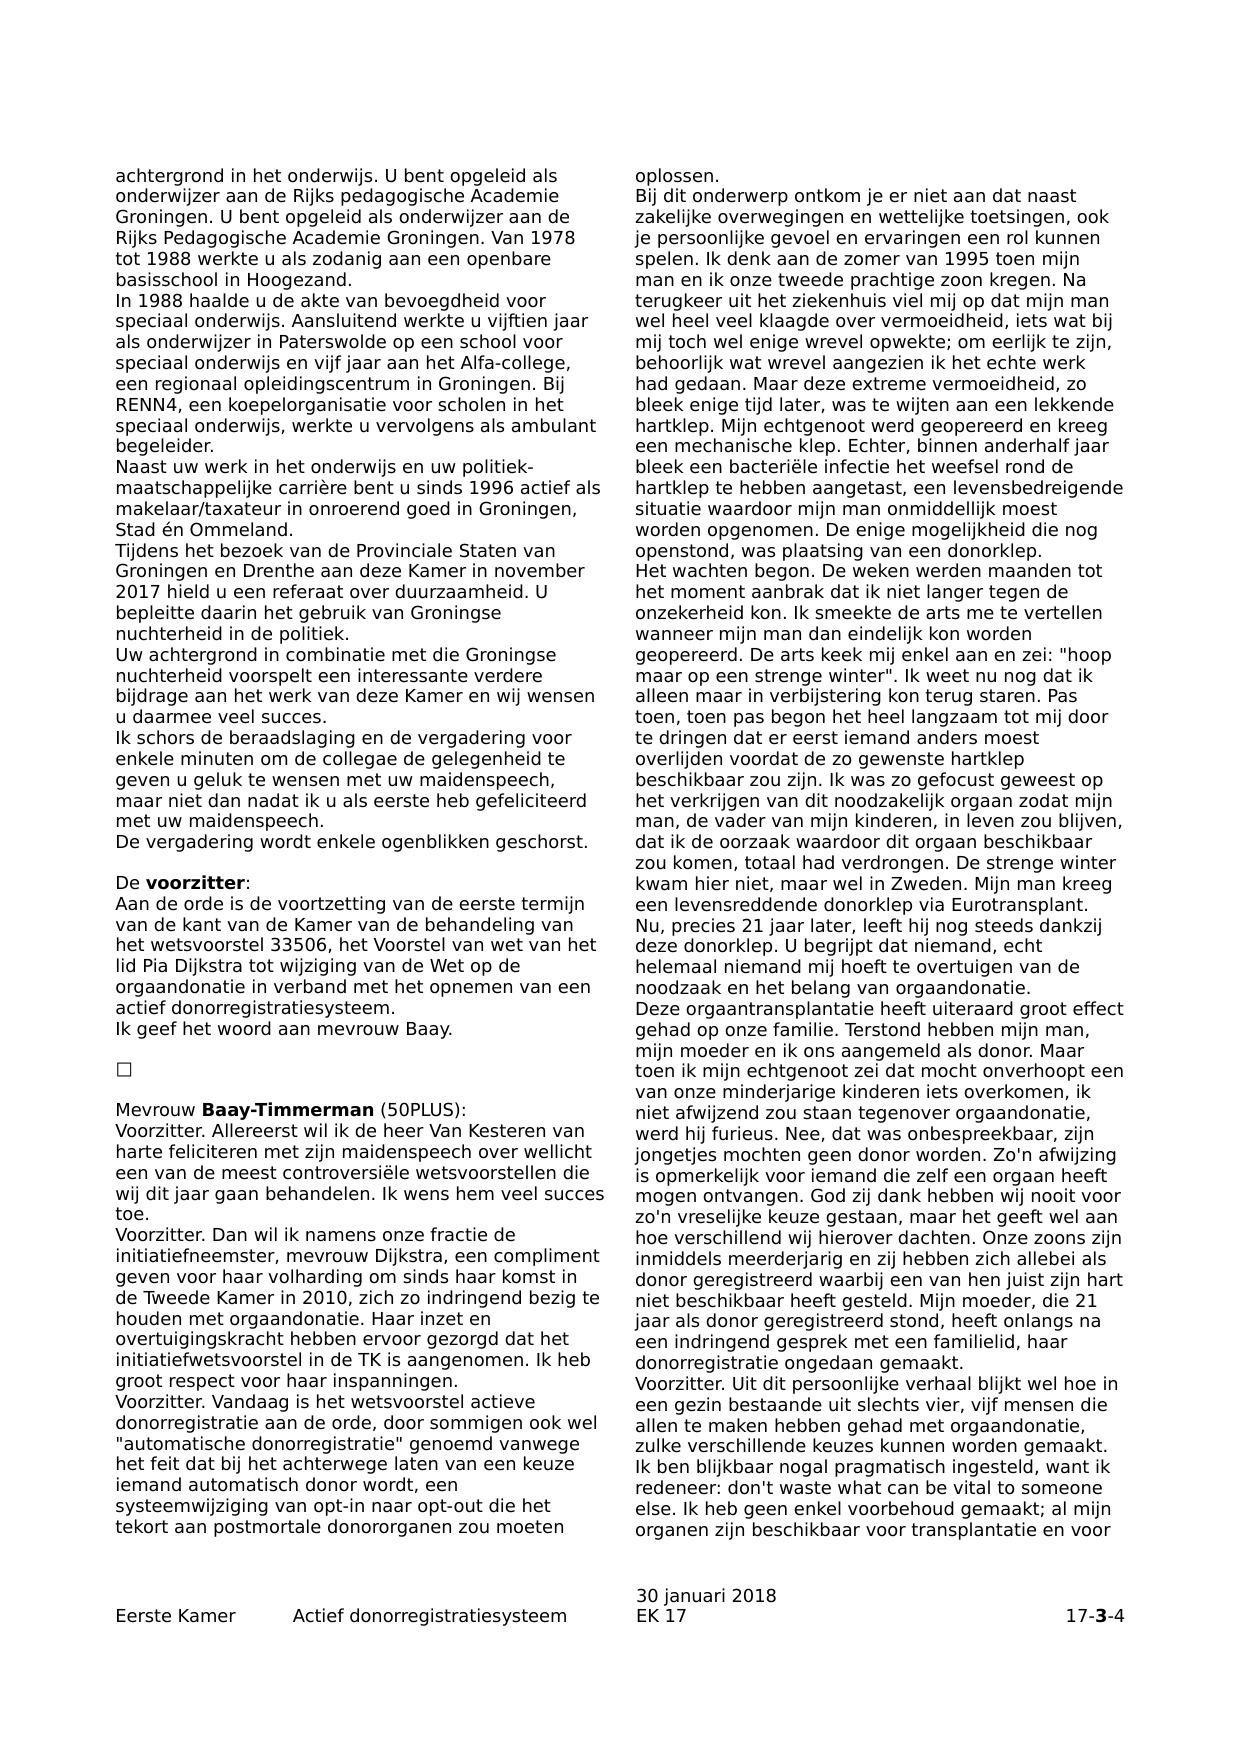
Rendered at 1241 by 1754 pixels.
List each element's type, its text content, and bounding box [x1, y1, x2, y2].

text ⬜ [115, 1059, 605, 1080]
text In 1988 haalde u de akte van bevoegdheid voor speciaal onderwijs. Aansluitend werkte u vijftien jaar als onderwijzer in Paterswolde op een school voor speciaal onderwijs en vijf jaar aan het Alfa-college, een regionaal opleidingscentrum in Groningen. Bij RENN4, een koepelorganisatie voor scholen in het speciaal onderwijs, werkte u vervolgens als ambulant begeleider. [115, 290, 605, 457]
text De vergadering wordt enkele ogenblikken geschorst. [115, 832, 605, 853]
text Voorzitter. Uit dit persoonlijke verhaal blijkt wel hoe in een gezin bestaande uit slechts vier, vijf mensen die allen te maken hebben gehad met orgaandonatie, zulke verschillende keuzes kunnen worden gemaakt. Ik ben blijkbaar nogal pragmatisch ingesteld, want ik redeneer: don't waste what can be vital to someone else. Ik heb geen enkel voorbehoud gemaakt; al mijn organen zijn beschikbaar voor transplantatie en voor [635, 1374, 1125, 1540]
text Ik schors de beraadslaging en de vergadering voor enkele minuten om de collegae de gelegenheid te geven u geluk te wensen met uw maidenspeech, maar niet dan nadat ik u als eerste heb gefeliciteerd met uw maidenspeech. [115, 728, 605, 832]
text Voorzitter. Allereerst wil ik de heer Van Kesteren van harte feliciteren met zijn maidenspeech over wellicht een van de meest controversiële wetsvoorstellen die wij dit jaar gaan behandelen. Ik wens hem veel succes toe. [115, 1121, 605, 1225]
text Aan de orde is de voortzetting van de eerste termijn van de kant van de Kamer van de behandeling van het wetsvoorstel 33506, het Voorstel van wet van het lid Pia Dijkstra tot wijziging van de Wet op de orgaandonatie in verband met het opnemen van een actief donorregistratiesysteem. [115, 893, 605, 1018]
text Mevrouw Baay-Timmerman (50PLUS): [115, 1100, 605, 1121]
text Voorzitter. Dan wil ik namens onze fractie de initiatiefneemster, mevrouw Dijkstra, een compliment geven voor haar volharding om sinds haar komst in de Tweede Kamer in 2010, zich zo indringend bezig te houden met orgaandonatie. Haar inzet en overtuigingskracht hebben ervoor gezorgd dat het initiatiefwetsvoorstel in de TK is aangenomen. Ik heb groot respect voor haar inspanningen. [115, 1225, 605, 1392]
text Uw achtergrond in combinatie met die Groningse nuchterheid voorspelt een interessante verdere bijdrage aan het werk van deze Kamer en wij wensen u daarmee veel succes. [115, 644, 605, 728]
text oplossen. [635, 165, 1125, 186]
text achtergrond in het onderwijs. U bent opgeleid als onderwijzer aan de Rijks pedagogische Academie Groningen. U bent opgeleid als onderwijzer aan de Rijks Pedagogische Academie Groningen. Van 1978 tot 1988 werkte u als zodanig aan een openbare basisschool in Hoogezand. [115, 165, 605, 290]
text Voorzitter. Vandaag is het wetsvoorstel actieve donorregistratie aan de orde, door sommigen ook wel "automatische donorregistratie" genoemd vanwege het feit dat bij het achterwege laten van een keuze iemand automatisch donor wordt, een systeemwijziging van opt-in naar opt-out die het tekort aan postmortale donororganen zou moeten [115, 1392, 605, 1537]
text Ik geef het woord aan mevrouw Baay. [115, 1018, 605, 1039]
text Het wachten begon. De weken werden maanden tot het moment aanbrak dat ik niet langer tegen de onzekerheid kon. Ik smeekte de arts me te vertellen wanneer mijn man dan eindelijk kon worden geopereerd. De arts keek mij enkel aan en zei: "hoop maar op een strenge winter". Ik weet nu nog dat ik alleen maar in verbijstering kon terug staren. Pas toen, toen pas begon het heel langzaam tot mij door te dringen dat er eerst iemand anders moest overlijden voordat de zo gewenste hartklep beschikbaar zou zijn. Ik was zo gefocust geweest op het verkrijgen van dit noodzakelijk orgaan zodat mijn man, de vader van mijn kinderen, in leven zou blijven, dat ik de oorzaak waardoor dit orgaan beschikbaar zou komen, totaal had verdrongen. De strenge winter kwam hier niet, maar wel in Zweden. Mijn man kreeg een levensreddende donorklep via Eurotransplant. Nu, precies 21 jaar later, leeft hij nog steeds dankzij deze donorklep. U begrijpt dat niemand, echt helemaal niemand mij hoeft te overtuigen van de noodzaak en het belang van orgaandonatie. [635, 561, 1125, 999]
text Bij dit onderwerp ontkom je er niet aan dat naast zakelijke overwegingen en wettelijke toetsingen, ook je persoonlijke gevoel en ervaringen een rol kunnen spelen. Ik denk aan de zomer van 1995 toen mijn man en ik onze tweede prachtige zoon kregen. Na terugkeer uit het ziekenhuis viel mij op dat mijn man wel heel veel klaagde over vermoeidheid, iets wat bij mij toch wel enige wrevel opwekte; om eerlijk te zijn, behoorlijk wat wrevel aangezien ik het echte werk had gedaan. Maar deze extreme vermoeidheid, zo bleek enige tijd later, was te wijten aan een lekkende hartklep. Mijn echtgenoot werd geopereerd en kreeg een mechanische klep. Echter, binnen anderhalf jaar bleek een bacteriële infectie het weefsel rond de hartklep te hebben aangetast, een levensbedreigende situatie waardoor mijn man onmiddellijk moest worden opgenomen. De enige mogelijkheid die nog openstond, was plaatsing van een donorklep. [635, 186, 1125, 561]
text Tijdens het bezoek van de Provinciale Staten van Groningen en Drenthe aan deze Kamer in november 2017 hield u een referaat over duurzaamheid. U bepleitte daarin het gebruik van Groningse nuchterheid in de politiek. [115, 540, 605, 644]
text De voorzitter: [115, 873, 605, 893]
text Deze orgaantransplantatie heeft uiteraard groot effect gehad op onze familie. Terstond hebben mijn man, mijn moeder en ik ons aangemeld als donor. Maar toen ik mijn echtgenoot zei dat mocht onverhoopt een van onze minderjarige kinderen iets overkomen, ik niet afwijzend zou staan tegenover orgaandonatie, werd hij furieus. Nee, dat was onbespreekbaar, zijn jongetjes mochten geen donor worden. Zo'n afwijzing is opmerkelijk voor iemand die zelf een orgaan heeft mogen ontvangen. God zij dank hebben wij nooit voor zo'n vreselijke keuze gestaan, maar het geeft wel aan hoe verschillend wij hierover dachten. Onze zoons zijn inmiddels meerderjarig en zij hebben zich allebei als donor geregistreerd waarbij een van hen juist zijn hart niet beschikbaar heeft gesteld. Mijn moeder, die 21 jaar als donor geregistreerd stond, heeft onlangs na een indringend gesprek met een familielid, haar donorregistratie ongedaan gemaakt. [635, 999, 1125, 1374]
text Naast uw werk in het onderwijs en uw politiek-maatschappelijke carrière bent u sinds 1996 actief als makelaar/taxateur in onroerend goed in Groningen, Stad én Ommeland. [115, 457, 605, 540]
